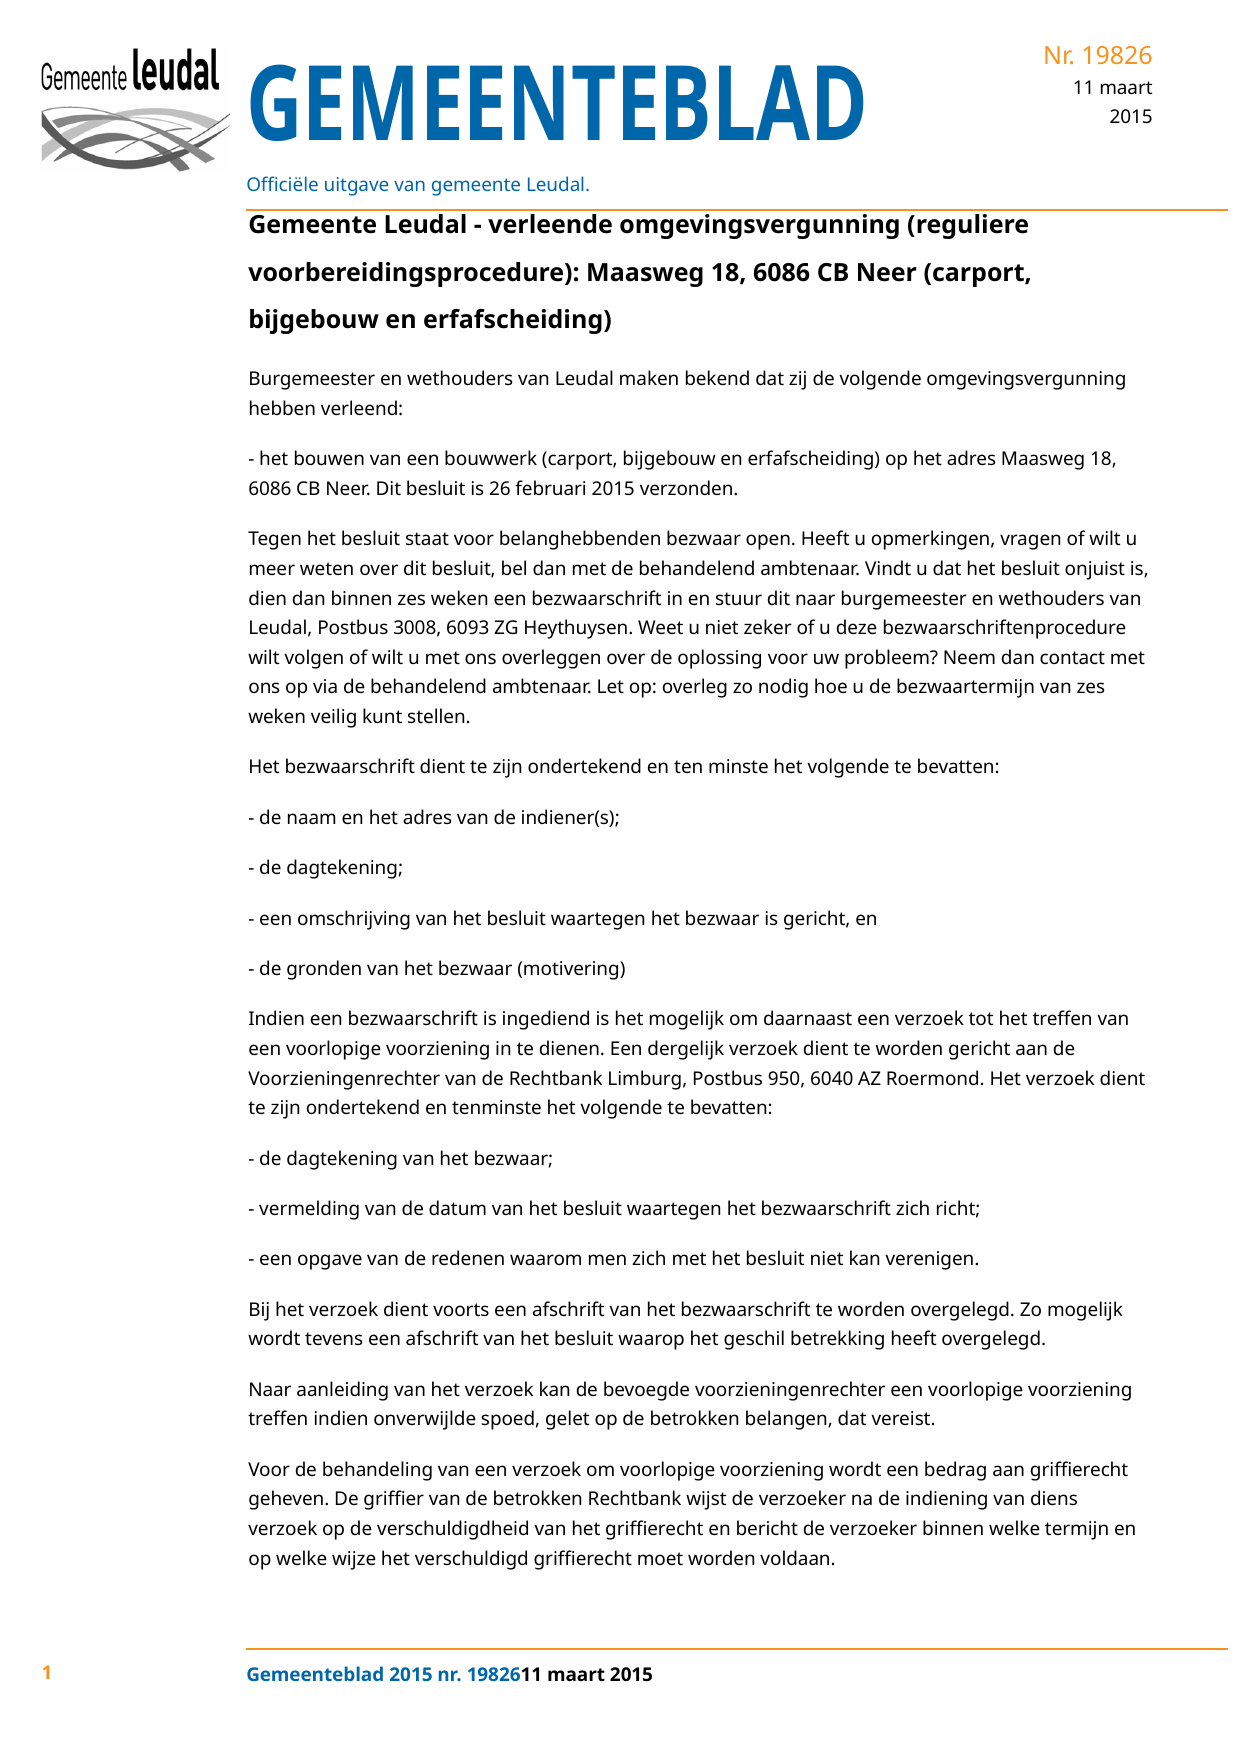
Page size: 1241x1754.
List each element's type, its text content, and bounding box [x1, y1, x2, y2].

text Burgemeester en wethouders van Leudal maken bekend dat zij de volgende omgevingsvergunning hebben verleend: [248, 366, 1152, 421]
text Naar aanleiding van het verzoek kan de bevoegde voorzieningenrechter een voorlopige voorziening treffen indien onverwijlde spoed, gelet op de betrokken belangen, dat vereist. [248, 1376, 1152, 1431]
text - de dagtekening; [248, 854, 1152, 880]
text - de naam en het adres van de indiener(s); [248, 804, 1152, 829]
text - een omschrijving van het besluit waartegen het bezwaar is gericht, en [248, 905, 1152, 930]
text - vermelding van de datum van het besluit waartegen het bezwaarschrift zich richt; [248, 1195, 1152, 1221]
text - de gronden van het bezwaar (motivering) [248, 955, 1152, 981]
text Bij het verzoek dient voorts een afschrift van het bezwaarschrift te worden overgelegd. Zo mogelijk wordt tevens een afschrift van het besluit waarop het geschil betrekking heeft overgelegd. [248, 1296, 1152, 1351]
text Indien een bezwaarschrift is ingediend is het mogelijk om daarnaast een verzoek tot het treffen van een voorlopige voorziening in te dienen. Een dergelijk verzoek dient te worden gericht aan de Voorzieningenrechter van de Rechtbank Limburg, Postbus 950, 6040 AZ Roermond. Het verzoek dient te zijn ondertekend en tenminste het volgende te bevatten: [248, 1006, 1152, 1120]
text Het bezwaarschrift dient te zijn ondertekend en ten minste het volgende te bevatten: [248, 753, 1152, 779]
text Gemeente Leudal - verleende omgevingsvergunning (reguliere voorbereidingsprocedure): Maasweg 18, 6086 CB Neer (carport, bijgebouw en erfafscheiding) [248, 211, 1152, 336]
text Voor de behandeling van een verzoek om voorlopige voorziening wordt een bedrag aan griffierecht geheven. De griffier van de betrokken Rechtbank wijst de verzoeker na de indiening van diens verzoek op de verschuldigdheid van het griffierecht en bericht de verzoeker binnen welke termijn en op welke wijze het verschuldigd griffierecht moet worden voldaan. [248, 1456, 1152, 1570]
text - een opgave van de redenen waarom men zich met het besluit niet kan verenigen. [248, 1246, 1152, 1271]
text - het bouwen van een bouwwerk (carport, bijgebouw en erfafscheiding) op het adres Maasweg 18, 6086 CB Neer. Dit besluit is 26 februari 2015 verzonden. [248, 446, 1152, 501]
picture [41, 47, 231, 172]
text - de dagtekening van het bezwaar; [248, 1145, 1152, 1170]
text Tegen het besluit staat voor belanghebbenden bezwaar open. Heeft u opmerkingen, vragen of wilt u meer weten over dit besluit, bel dan met de behandelend ambtenaar. Vindt u dat het besluit onjuist is, dien dan binnen zes weken een bezwaarschrift in en stuur dit naar burgemeester en wethouders van Leudal, Postbus 3008, 6093 ZG Heythuysen. Weet u niet zeker of u deze bezwaarschriftenprocedure wilt volgen of wilt u met ons overleggen over de oplossing voor uw probleem? Neem dan contact met ons op via de behandelend ambtenaar. Let op: overleg zo nodig hoe u de bezwaartermijn van zes weken veilig kunt stellen. [248, 526, 1152, 729]
